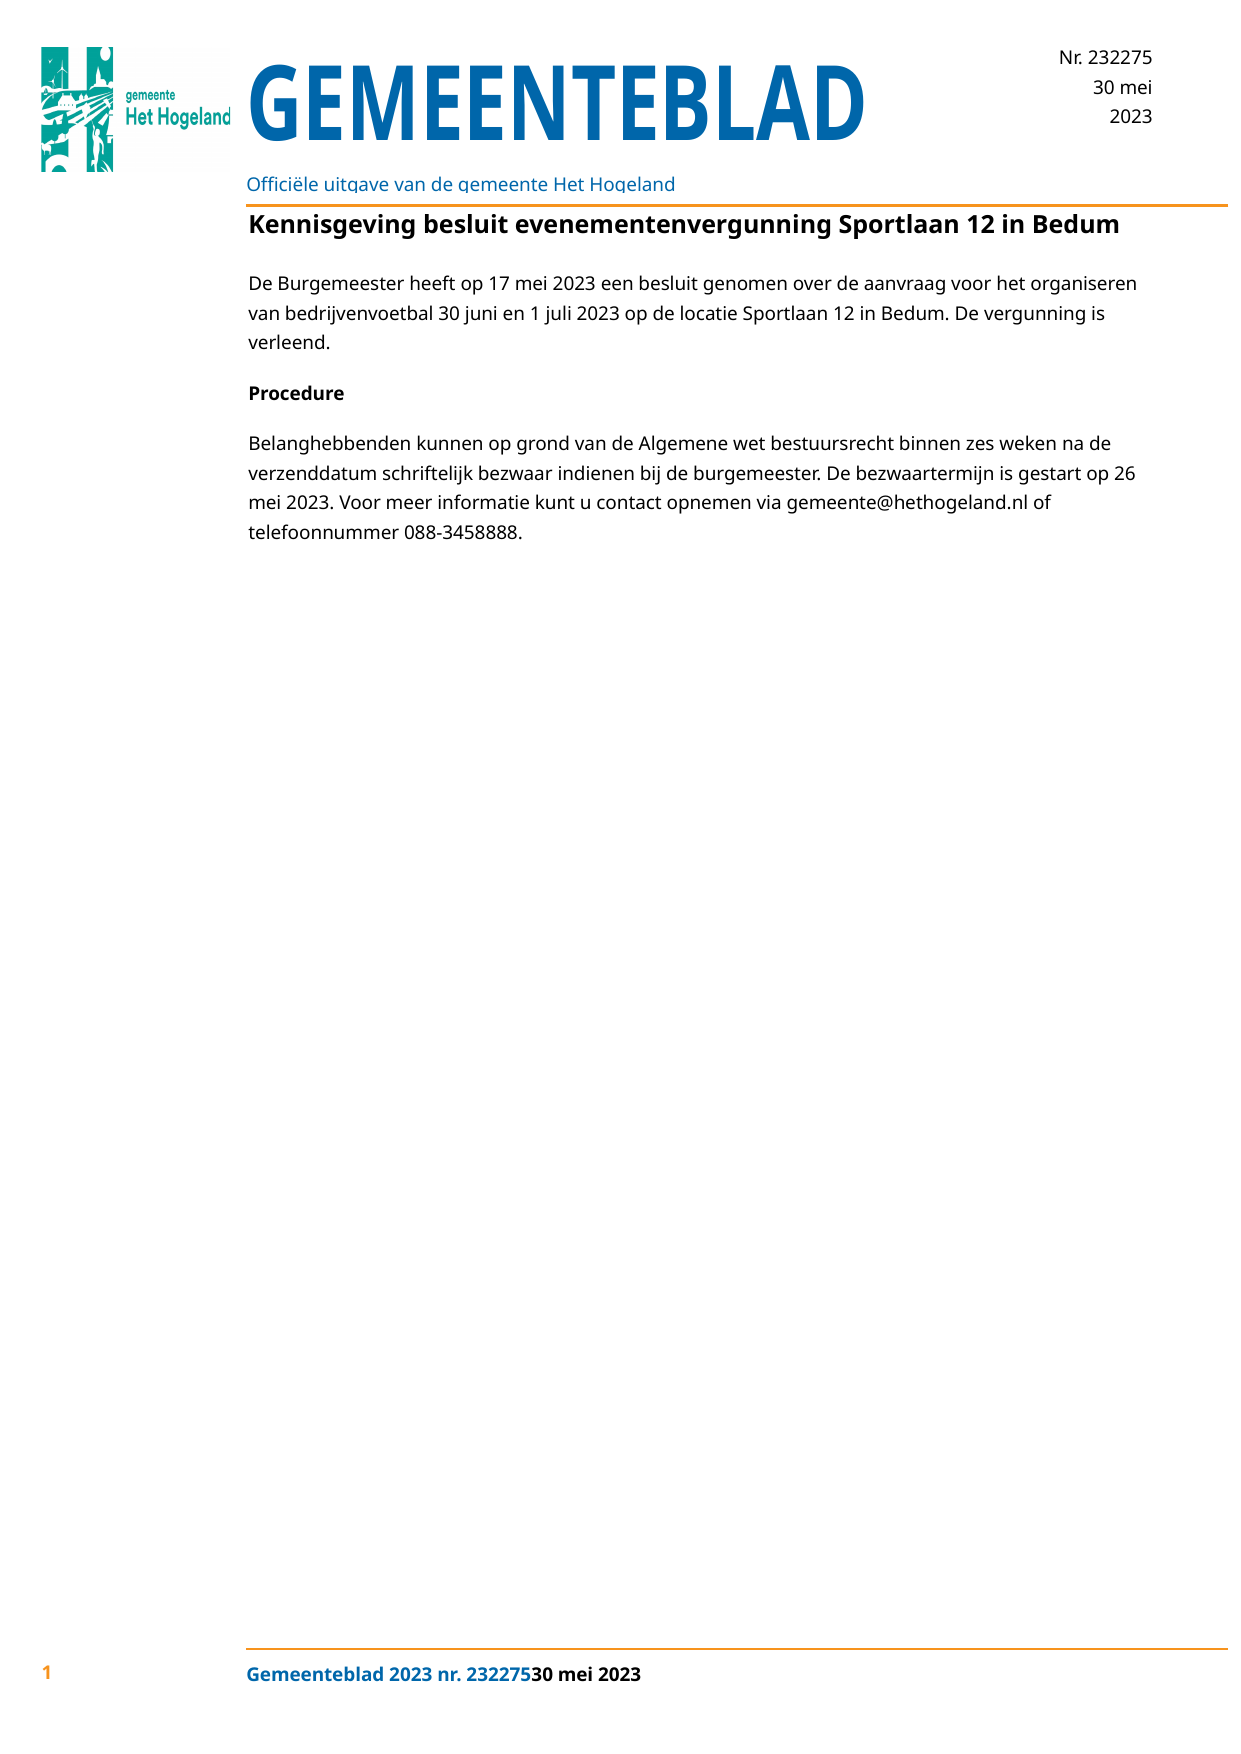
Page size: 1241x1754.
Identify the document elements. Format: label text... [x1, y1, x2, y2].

text De Burgemeester heeft op 17 mei 2023 een besluit genomen over de aanvraag voor het organiseren van bedrijvenvoetbal 30 juni en 1 juli 2023 op de locatie Sportlaan 12 in Bedum. De vergunning is verleend. [248, 270, 1152, 355]
text Belanghebbenden kunnen op grond van de Algemene wet bestuursrecht binnen zes weken na de verzenddatum schriftelijk bezwaar indienen bij de burgemeester. De bezwaartermijn is gestart op 26 mei 2023. Voor meer informatie kunt u contact opnemen via gemeente@hethogeland.nl of telefoonnummer 088-3458888. [248, 430, 1152, 545]
text Procedure [248, 380, 1152, 406]
text Kennisgeving besluit evenementenvergunning Sportlaan 12 in Bedum [248, 207, 1152, 241]
picture [41, 47, 231, 172]
